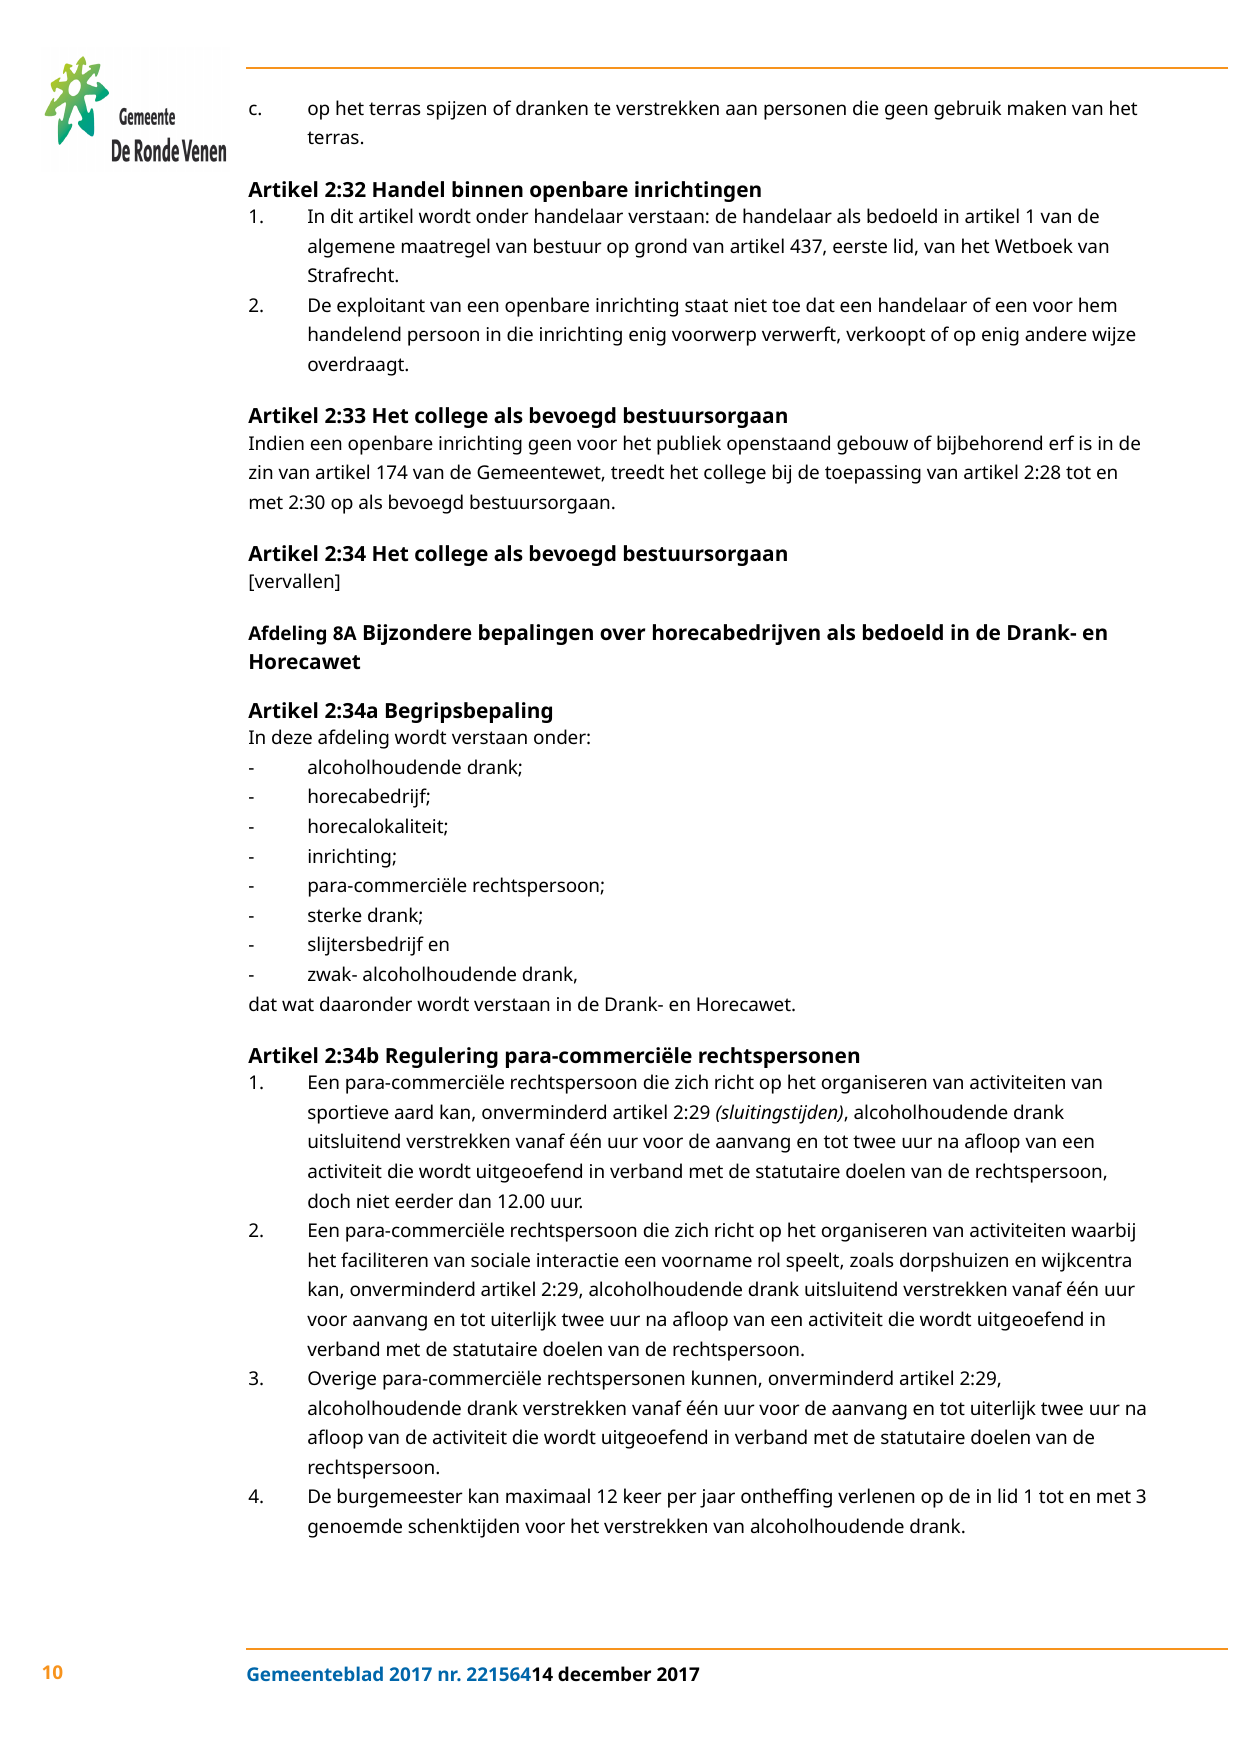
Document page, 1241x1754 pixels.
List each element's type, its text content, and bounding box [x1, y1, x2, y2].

list Een para-commerciële rechtspersoon die zich richt op het organiseren van activiteiten van sportieve aard kan, onverminderd artikel 2:29 (sluitingstijden), alcoholhoudende drank uitsluitend verstrekken vanaf één uur voor de aanvang en tot twee uur na afloop van een activiteit die wordt uitgeoefend in verband met de statutaire doelen van de rechtspersoon, doch niet eerder dan 12.00 uur. [248, 1069, 1152, 1214]
text Afdeling 8A Bijzondere bepalingen over horecabedrijven als bedoeld in de Drank- en Horecawet [248, 618, 1152, 675]
text Artikel 2:33 Het college als bevoegd bestuursorgaan [248, 402, 1152, 430]
picture [41, 47, 231, 172]
text Indien een openbare inrichting geen voor het publiek openstaand gebouw of bijbehorend erf is in de zin van artikel 174 van de Gemeentewet, treedt het college bij de toepassing van artikel 2:28 tot en met 2:30 op als bevoegd bestuursorgaan. [248, 430, 1152, 515]
text [vervallen] [248, 568, 1152, 594]
list De burgemeester kan maximaal 12 keer per jaar ontheffing verlenen op de in lid 1 tot en met 3 genoemde schenktijden voor het verstrekken van alcoholhoudende drank. [248, 1484, 1152, 1539]
text Artikel 2:34 Het college als bevoegd bestuursorgaan [248, 539, 1152, 568]
list horecabedrijf; [248, 784, 1152, 809]
text dat wat daaronder wordt verstaan in de Drank- en Horecawet. [248, 991, 1152, 1016]
list Een para-commerciële rechtspersoon die zich richt op het organiseren van activiteiten waarbij het faciliteren van sociale interactie een voorname rol speelt, zoals dorpshuizen en wijkcentra kan, onverminderd artikel 2:29, alcoholhoudende drank uitsluitend verstrekken vanaf één uur voor aanvang en tot uiterlijk twee uur na afloop van een activiteit die wordt uitgeoefend in verband met de statutaire doelen van de rechtspersoon. [248, 1217, 1152, 1362]
list slijtersbedrijf en [248, 932, 1152, 957]
list zwak- alcoholhoudende drank, [248, 961, 1152, 987]
list horecalokaliteit; [248, 813, 1152, 839]
text In deze afdeling wordt verstaan onder: [248, 724, 1152, 750]
list Overige para-commerciële rechtspersonen kunnen, onverminderd artikel 2:29, alcoholhoudende drank verstrekken vanaf één uur voor de aanvang en tot uiterlijk twee uur na afloop van de activiteit die wordt uitgeoefend in verband met de statutaire doelen van de rechtspersoon. [248, 1365, 1152, 1480]
text Artikel 2:34b Regulering para-commerciële rechtspersonen [248, 1041, 1152, 1069]
list op het terras spijzen of dranken te verstrekken aan personen die geen gebruik maken van het terras. [248, 95, 1152, 150]
list para-commerciële rechtspersoon; [248, 872, 1152, 898]
list inrichting; [248, 843, 1152, 868]
list De exploitant van een openbare inrichting staat niet toe dat een handelaar of een voor hem handelend persoon in die inrichting enig voorwerp verwerft, verkoopt of op enig andere wijze overdraagt. [248, 292, 1152, 377]
text Artikel 2:32 Handel binnen openbare inrichtingen [248, 175, 1152, 203]
text Artikel 2:34a Begripsbepaling [248, 696, 1152, 724]
list alcoholhoudende drank; [248, 754, 1152, 780]
list In dit artikel wordt onder handelaar verstaan: de handelaar als bedoeld in artikel 1 van de algemene maatregel van bestuur op grond van artikel 437, eerste lid, van het Wetboek van Strafrecht. [248, 203, 1152, 288]
list sterke drank; [248, 902, 1152, 928]
